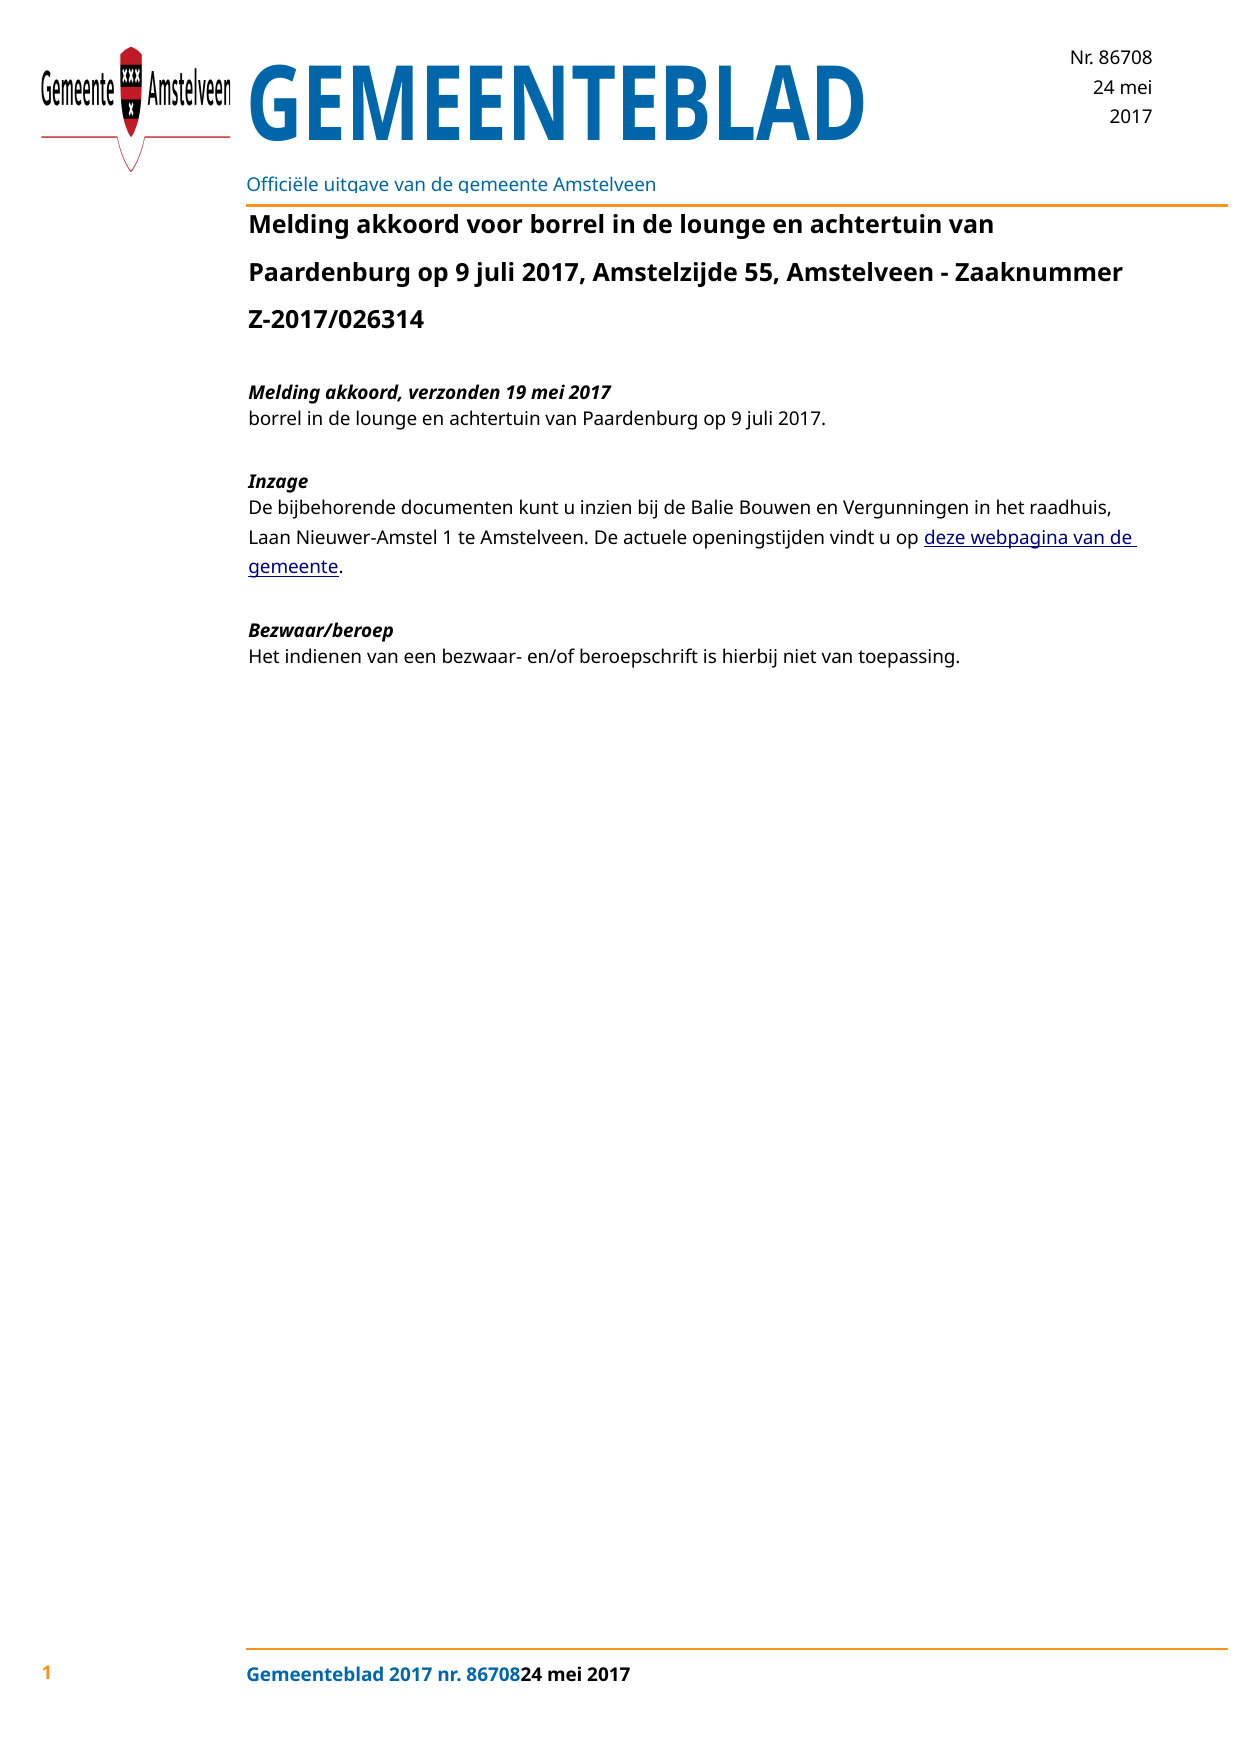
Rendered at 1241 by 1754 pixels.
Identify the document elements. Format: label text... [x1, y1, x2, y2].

text Het indienen van een bezwaar- en/of beroepschrift is hierbij niet van toepassing. [248, 643, 1152, 669]
text Inzage [248, 469, 1152, 494]
text borrel in de lounge en achtertuin van Paardenburg op 9 juli 2017. [248, 405, 1152, 431]
text De bijbehorende documenten kunt u inzien bij de Balie Bouwen en Vergunningen in het raadhuis, Laan Nieuwer-Amstel 1 te Amstelveen. De actuele openingstijden vindt u op deze webpagina van de gemeente. [248, 494, 1152, 579]
picture [41, 47, 231, 172]
text Melding akkoord voor borrel in de lounge en achtertuin van Paardenburg op 9 juli 2017, Amstelzijde 55, Amstelveen - Zaaknummer Z-2017/026314 [248, 207, 1152, 336]
text Bezwaar/beroep [248, 618, 1152, 643]
text Melding akkoord, verzonden 19 mei 2017 [248, 379, 1152, 405]
